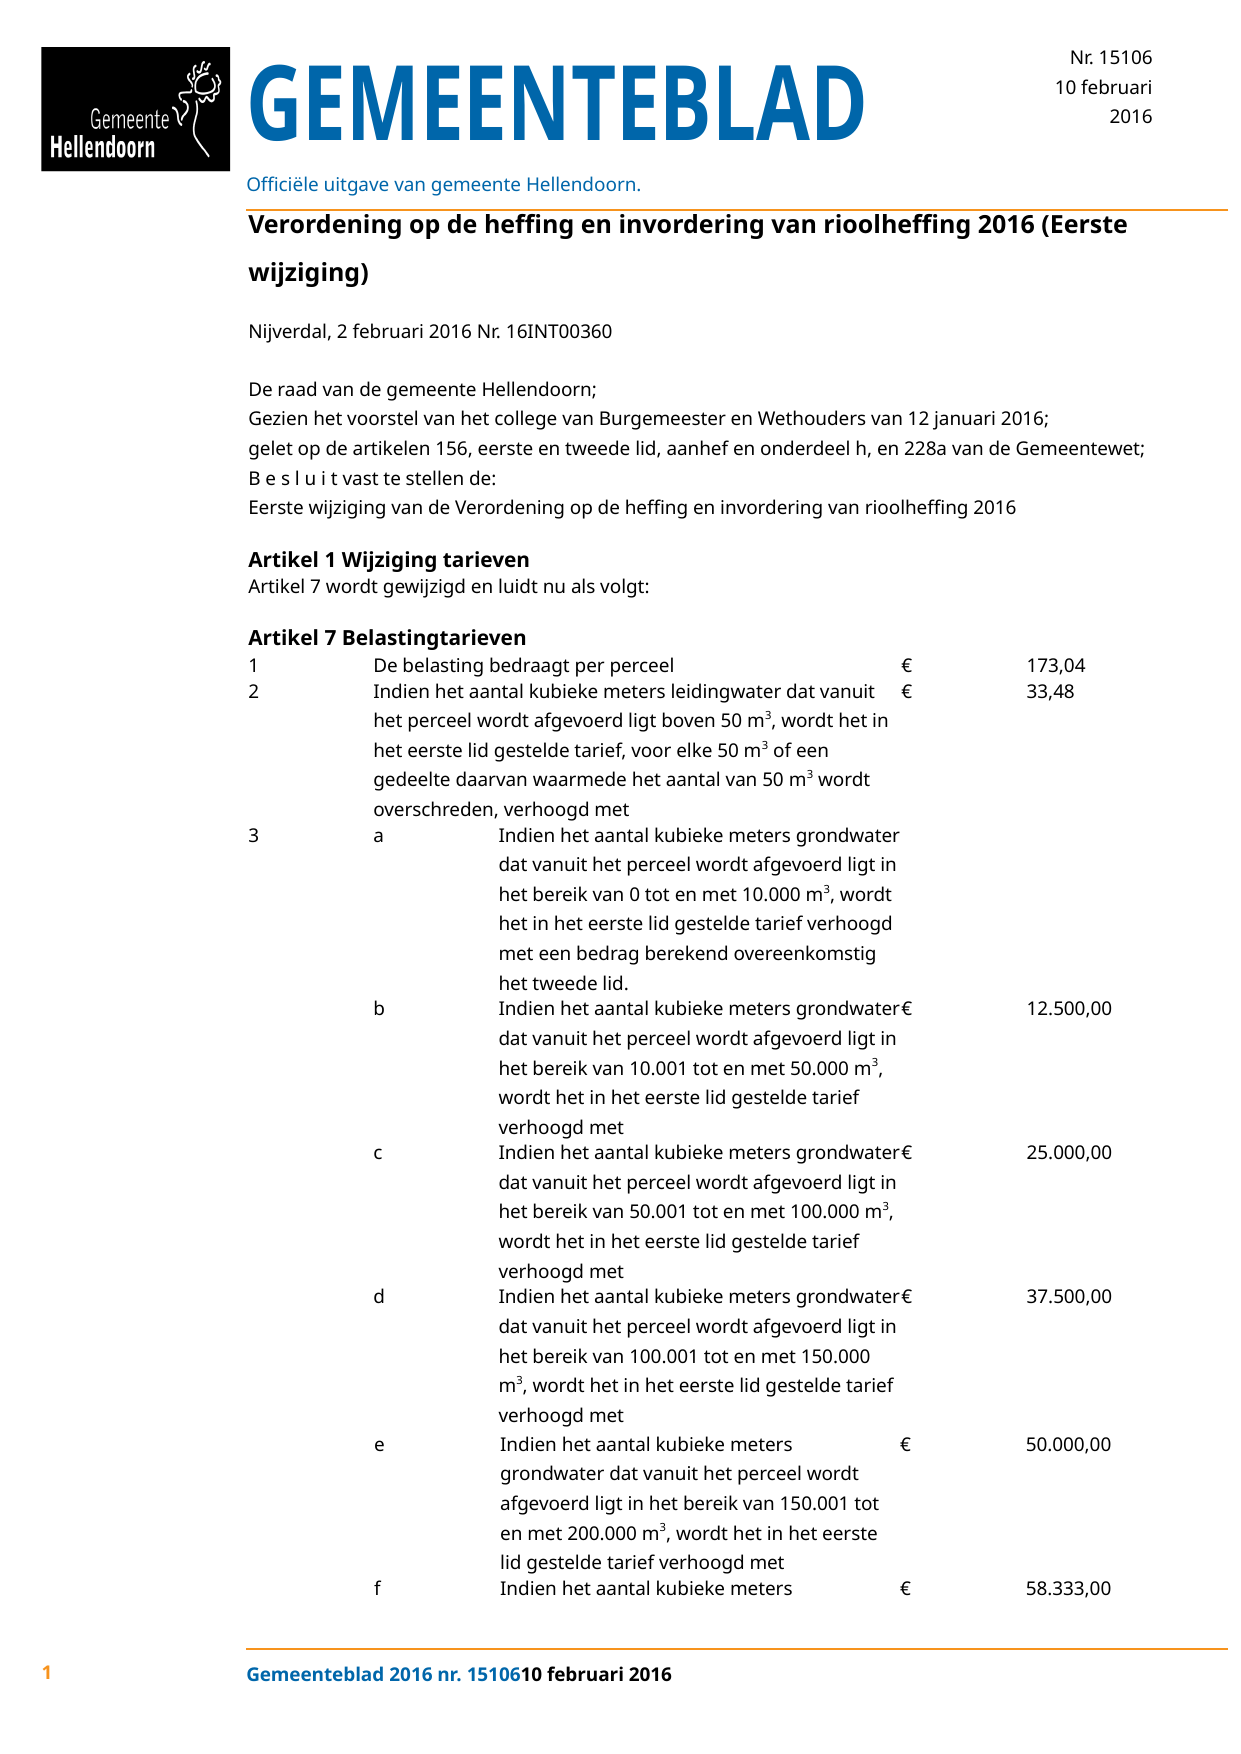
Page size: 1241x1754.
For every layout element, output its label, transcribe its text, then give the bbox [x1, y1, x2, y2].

table_cell 3 [248, 822, 373, 996]
table_header 1 [248, 652, 373, 678]
table_cell [1026, 822, 1152, 996]
table_header € [900, 1431, 1026, 1575]
text Eerste wijziging van de Verordening op de heffing en invordering van rioolheffing 2016 [248, 494, 1152, 520]
table_cell [248, 1284, 373, 1428]
table_cell b [373, 996, 498, 1139]
table_cell 25.000,00 [1026, 1140, 1152, 1284]
text Artikel 7 Belastingtarieven [248, 623, 1152, 652]
table_cell Indien het aantal kubieke meters leidingwater dat vanuit het perceel wordt afgevoerd ligt boven 50 m3, wordt het in het eerste lid gestelde tarief, voor elke 50 m3 of een gedeelte daarvan waarmede het aantal van 50 m3 wordt overschreden, verhoogd met [373, 678, 901, 822]
table_cell Indien het aantal kubieke meters grondwater dat vanuit het perceel wordt afgevoerd ligt in het bereik van 100.001 tot en met 150.000 m3, wordt het in het eerste lid gestelde tarief verhoogd met [498, 1284, 901, 1428]
text B e s l u i t vast te stellen de: [248, 465, 1152, 490]
table_cell Indien het aantal kubieke meters grondwater dat vanuit het perceel wordt afgevoerd ligt in het bereik van 10.001 tot en met 50.000 m3, wordt het in het eerste lid gestelde tarief verhoogd met [498, 996, 901, 1139]
table_cell € [901, 996, 1026, 1139]
text Artikel 7 wordt gewijzigd en luidt nu als volgt: [248, 573, 1152, 599]
text Artikel 1 Wijziging tarieven [248, 545, 1152, 573]
table_cell 12.500,00 [1026, 996, 1152, 1139]
table_cell a [373, 822, 498, 996]
table_cell 2 [248, 678, 373, 822]
table_cell [248, 1575, 374, 1601]
text Gezien het voorstel van het college van Burgemeester en Wethouders van 12 januari 2016; [248, 406, 1152, 431]
table_cell Indien het aantal kubieke meters grondwater dat vanuit het perceel wordt afgevoerd ligt in het bereik van 0 tot en met 10.000 m3, wordt het in het eerste lid gestelde tarief verhoogd met een bedrag berekend overeenkomstig het tweede lid. [498, 822, 901, 996]
table_cell [248, 1140, 373, 1284]
table_cell Indien het aantal kubieke meters grondwater dat vanuit het perceel wordt afgevoerd ligt in het bereik van 50.001 tot en met 100.000 m3, wordt het in het eerste lid gestelde tarief verhoogd met [498, 1140, 901, 1284]
picture [41, 47, 231, 172]
table_header e [374, 1431, 500, 1575]
text gelet op de artikelen 156, eerste en tweede lid, aanhef en onderdeel h, en 228a van de Gemeentewet; [248, 435, 1152, 461]
table_cell € [901, 678, 1026, 822]
table_cell € [901, 1140, 1026, 1284]
table_header 173,04 [1026, 652, 1152, 678]
table_header 50.000,00 [1026, 1431, 1152, 1575]
table_cell € [900, 1575, 1026, 1601]
table_header Indien het aantal kubieke meters grondwater dat vanuit het perceel wordt afgevoerd ligt in het bereik van 150.001 tot en met 200.000 m3, wordt het in het eerste lid gestelde tarief verhoogd met [500, 1431, 900, 1575]
text Nijverdal, 2 februari 2016 Nr. 16INT00360 [248, 318, 1152, 344]
table_header € [901, 652, 1026, 678]
table_cell Indien het aantal kubieke meters [500, 1575, 900, 1601]
table_cell [248, 996, 373, 1139]
table_header [248, 1431, 374, 1575]
table_cell [901, 822, 1026, 996]
table_cell 37.500,00 [1026, 1284, 1152, 1428]
text Verordening op de heffing en invordering van rioolheffing 2016 (Eerste wijziging) [248, 211, 1152, 288]
table_cell d [373, 1284, 498, 1428]
table_cell € [901, 1284, 1026, 1428]
table_cell f [374, 1575, 500, 1601]
table_header De belasting bedraagt per perceel [373, 652, 901, 678]
table_cell 33,48 [1026, 678, 1152, 822]
table_cell 58.333,00 [1026, 1575, 1152, 1601]
text De raad van de gemeente Hellendoorn; [248, 376, 1152, 402]
table_cell c [373, 1140, 498, 1284]
